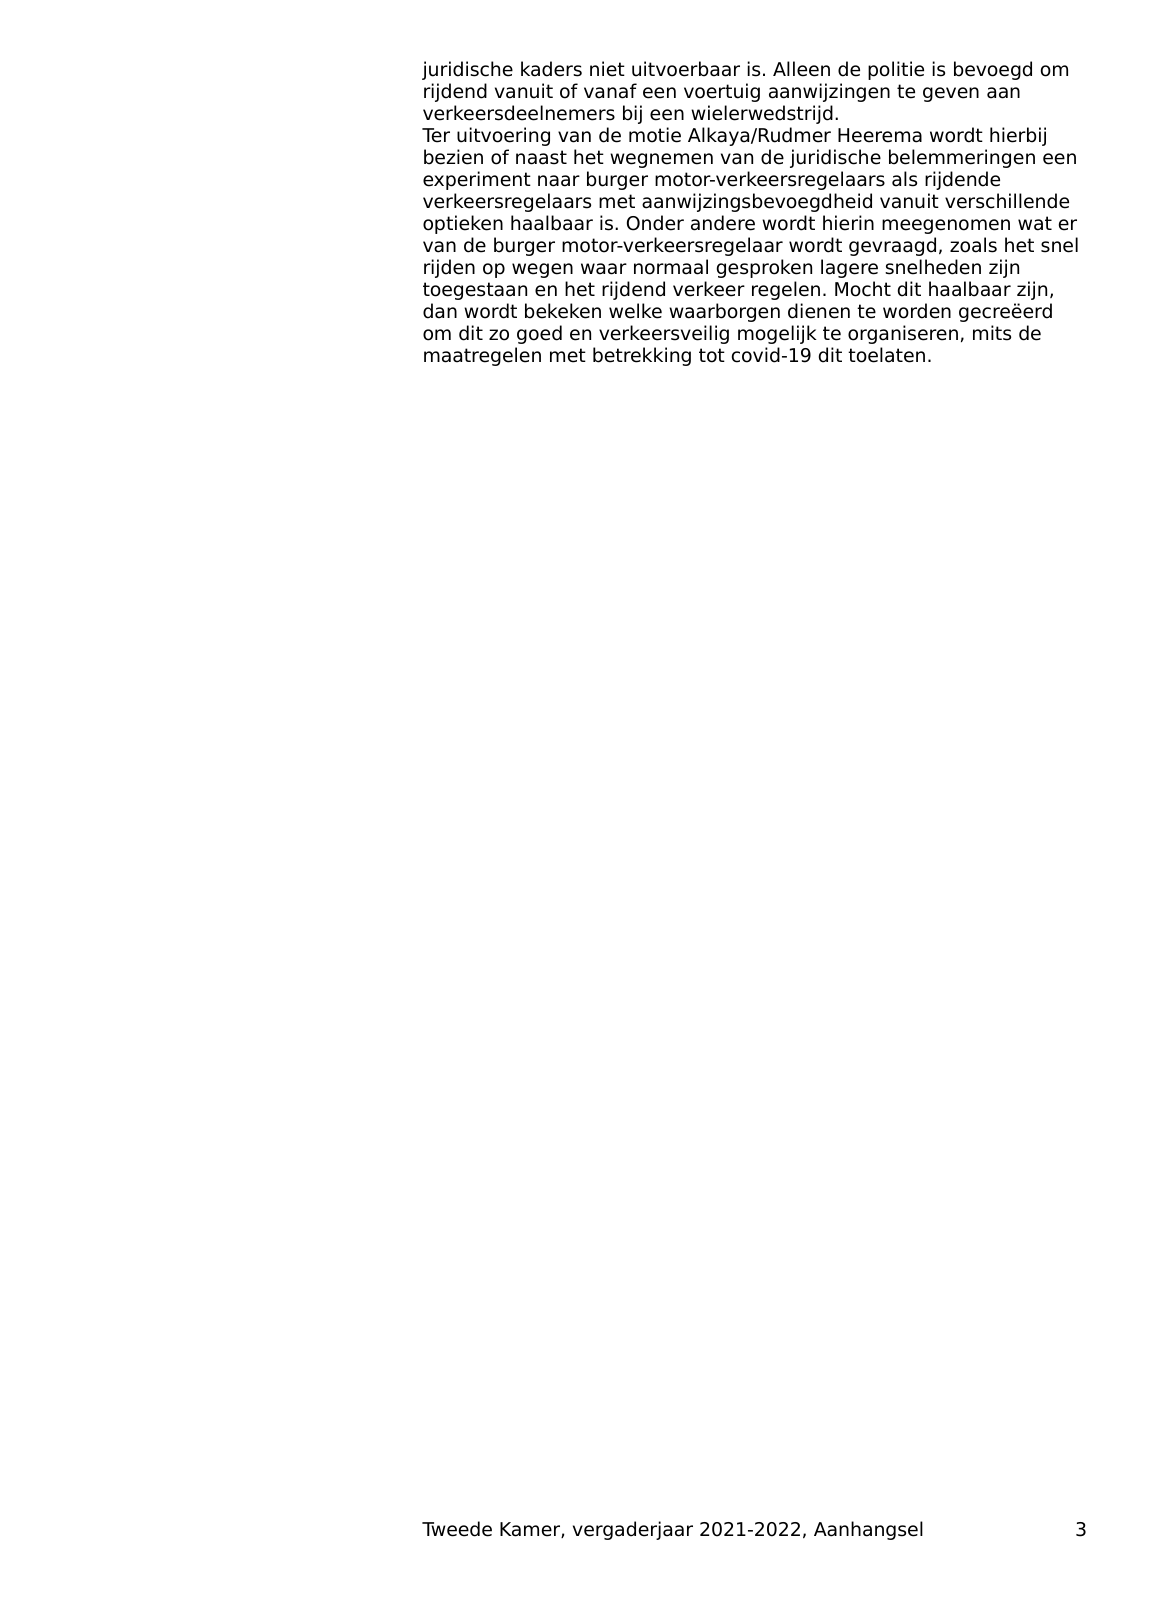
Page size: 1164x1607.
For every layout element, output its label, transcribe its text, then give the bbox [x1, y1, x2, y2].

text juridische kaders niet uitvoerbaar is. Alleen de politie is bevoegd om rijdend vanuit of vanaf een voertuig aanwijzingen te geven aan verkeersdeelnemers bij een wielerwedstrijd. [422, 59, 1087, 125]
text Ter uitvoering van de motie Alkaya/Rudmer Heerema wordt hierbij bezien of naast het wegnemen van de juridische belemmeringen een experiment naar burger motor-verkeersregelaars als rijdende verkeersregelaars met aanwijzingsbevoegdheid vanuit verschillende optieken haalbaar is. Onder andere wordt hierin meegenomen wat er van de burger motor-verkeersregelaar wordt gevraagd, zoals het snel rijden op wegen waar normaal gesproken lagere snelheden zijn toegestaan en het rijdend verkeer regelen. Mocht dit haalbaar zijn, dan wordt bekeken welke waarborgen dienen te worden gecreëerd om dit zo goed en verkeersveilig mogelijk te organiseren, mits de maatregelen met betrekking tot covid-19 dit toelaten. [422, 125, 1087, 367]
